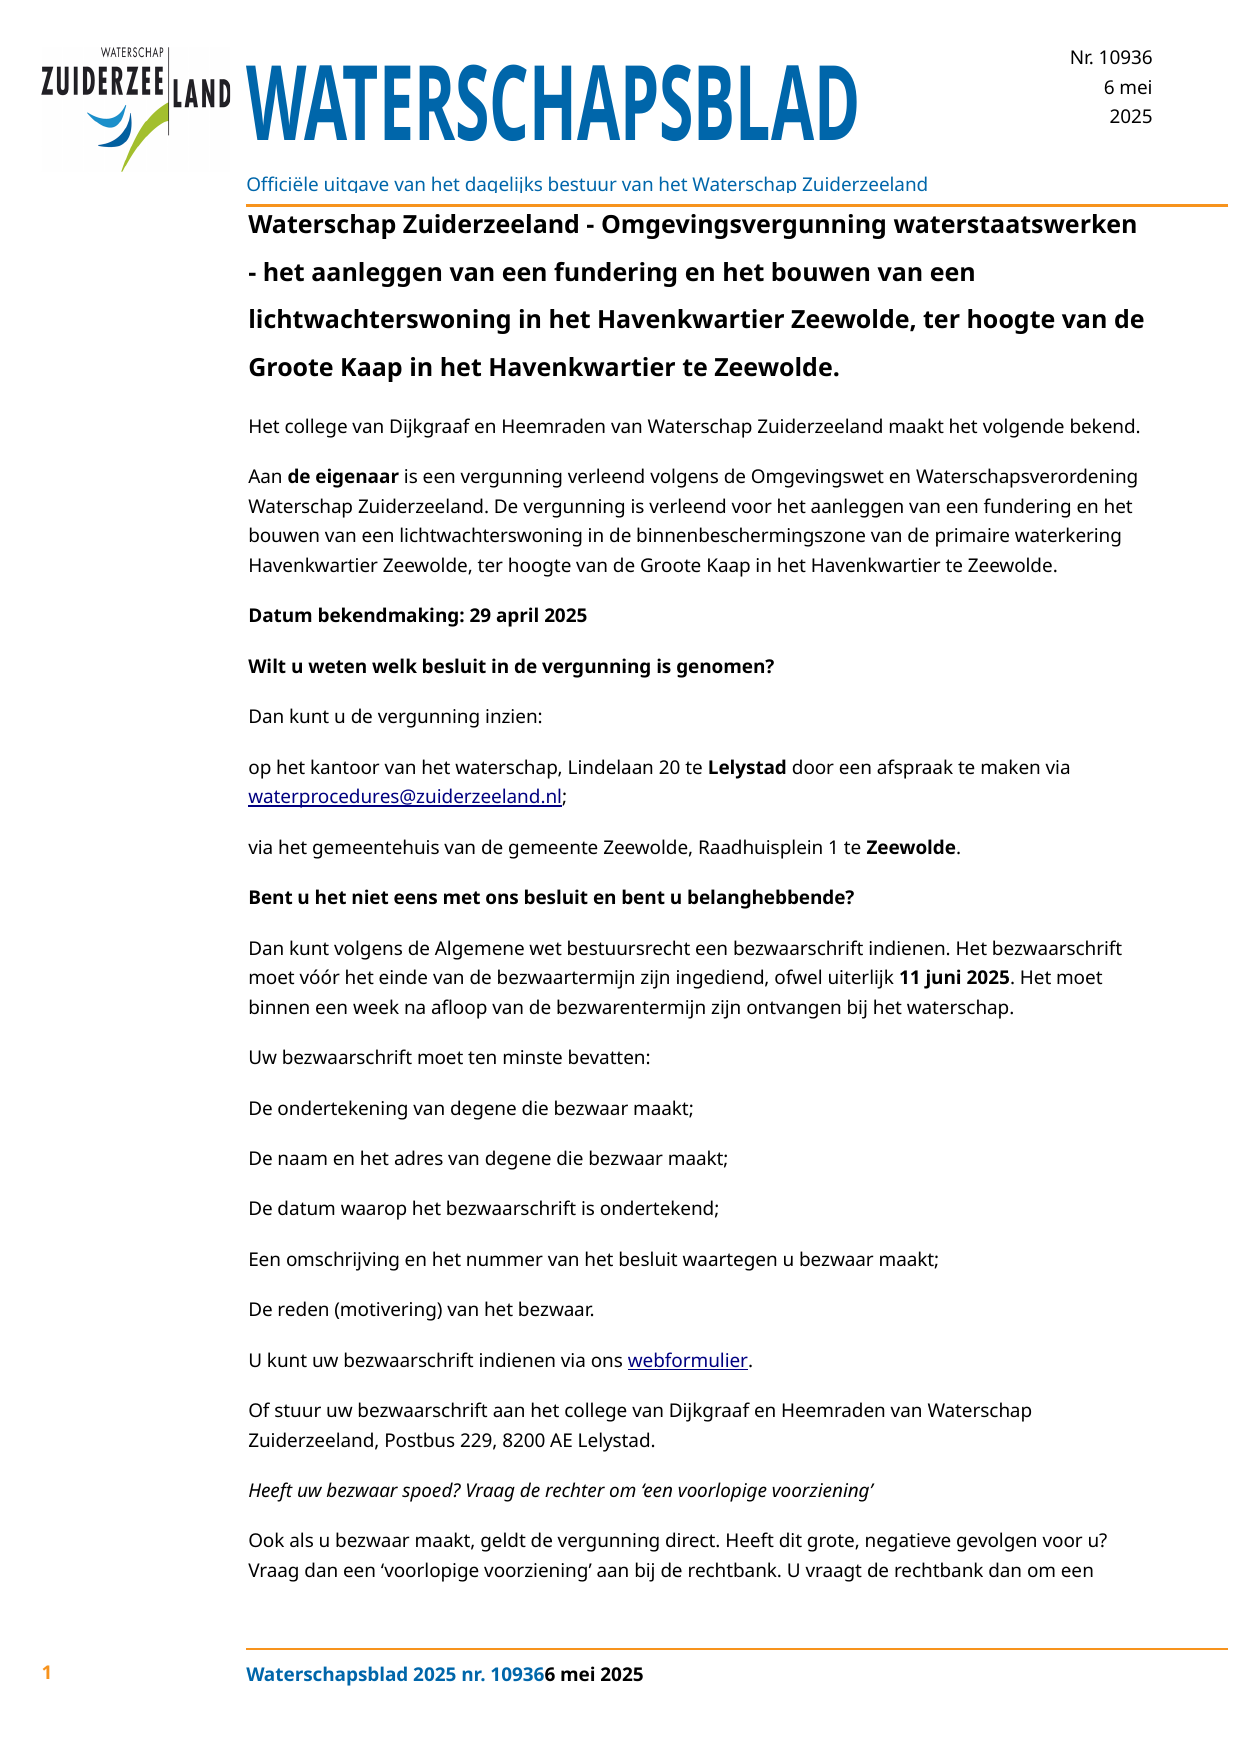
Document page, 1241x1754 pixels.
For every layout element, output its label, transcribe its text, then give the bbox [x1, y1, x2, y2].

text De datum waarop het bezwaarschrift is ondertekend; [248, 1196, 1152, 1221]
text Uw bezwaarschrift moet ten minste bevatten: [248, 1044, 1152, 1070]
text U kunt uw bezwaarschrift indienen via ons webformulier. [248, 1347, 1152, 1373]
text Aan de eigenaar is een vergunning verleend volgens de Omgevingswet en Waterschapsverordening Waterschap Zuiderzeeland. De vergunning is verleend voor het aanleggen van een fundering en het bouwen van een lichtwachterswoning in de binnenbeschermingszone van de primaire waterkering Havenkwartier Zeewolde, ter hoogte van de Groote Kaap in het Havenkwartier te Zeewolde. [248, 463, 1152, 578]
text Een omschrijving en het nummer van het besluit waartegen u bezwaar maakt; [248, 1246, 1152, 1272]
text Het college van Dijkgraaf en Heemraden van Waterschap Zuiderzeeland maakt het volgende bekend. [248, 413, 1152, 439]
text Bent u het niet eens met ons besluit en bent u belanghebbende? [248, 884, 1152, 910]
text Waterschap Zuiderzeeland - Omgevingsvergunning waterstaatswerken - het aanleggen van een fundering en het bouwen van een lichtwachterswoning in het Havenkwartier Zeewolde, ter hoogte van de Groote Kaap in het Havenkwartier te Zeewolde. [248, 207, 1152, 384]
text op het kantoor van het waterschap, Lindelaan 20 te Lelystad door een afspraak te maken via waterprocedures@zuiderzeeland.nl; [248, 754, 1152, 809]
text Heeft uw bezwaar spoed? Vraag de rechter om ‘een voorlopige voorziening’ [248, 1477, 1152, 1503]
text via het gemeentehuis van de gemeente Zeewolde, Raadhuisplein 1 te Zeewolde. [248, 834, 1152, 860]
text Datum bekendmaking: 29 april 2025 [248, 603, 1152, 628]
text Dan kunt volgens de Algemene wet bestuursrecht een bezwaarschrift indienen. Het bezwaarschrift moet vóór het einde van de bezwaartermijn zijn ingediend, ofwel uiterlijk 11 juni 2025. Het moet binnen een week na afloop van de bezwarentermijn zijn ontvangen bij het waterschap. [248, 935, 1152, 1020]
text Ook als u bezwaar maakt, geldt de vergunning direct. Heeft dit grote, negatieve gevolgen voor u? Vraag dan een ‘voorlopige voorziening’ aan bij de rechtbank. U vraagt de rechtbank dan om een [248, 1528, 1152, 1583]
text De ondertekening van degene die bezwaar maakt; [248, 1095, 1152, 1121]
text De reden (motivering) van het bezwaar. [248, 1296, 1152, 1322]
text Dan kunt u de vergunning inzien: [248, 703, 1152, 729]
text De naam en het adres van degene die bezwaar maakt; [248, 1145, 1152, 1171]
picture [41, 47, 231, 172]
text Wilt u weten welk besluit in de vergunning is genomen? [248, 653, 1152, 679]
text Of stuur uw bezwaarschrift aan het college van Dijkgraaf en Heemraden van Waterschap Zuiderzeeland, Postbus 229, 8200 AE Lelystad. [248, 1397, 1152, 1453]
